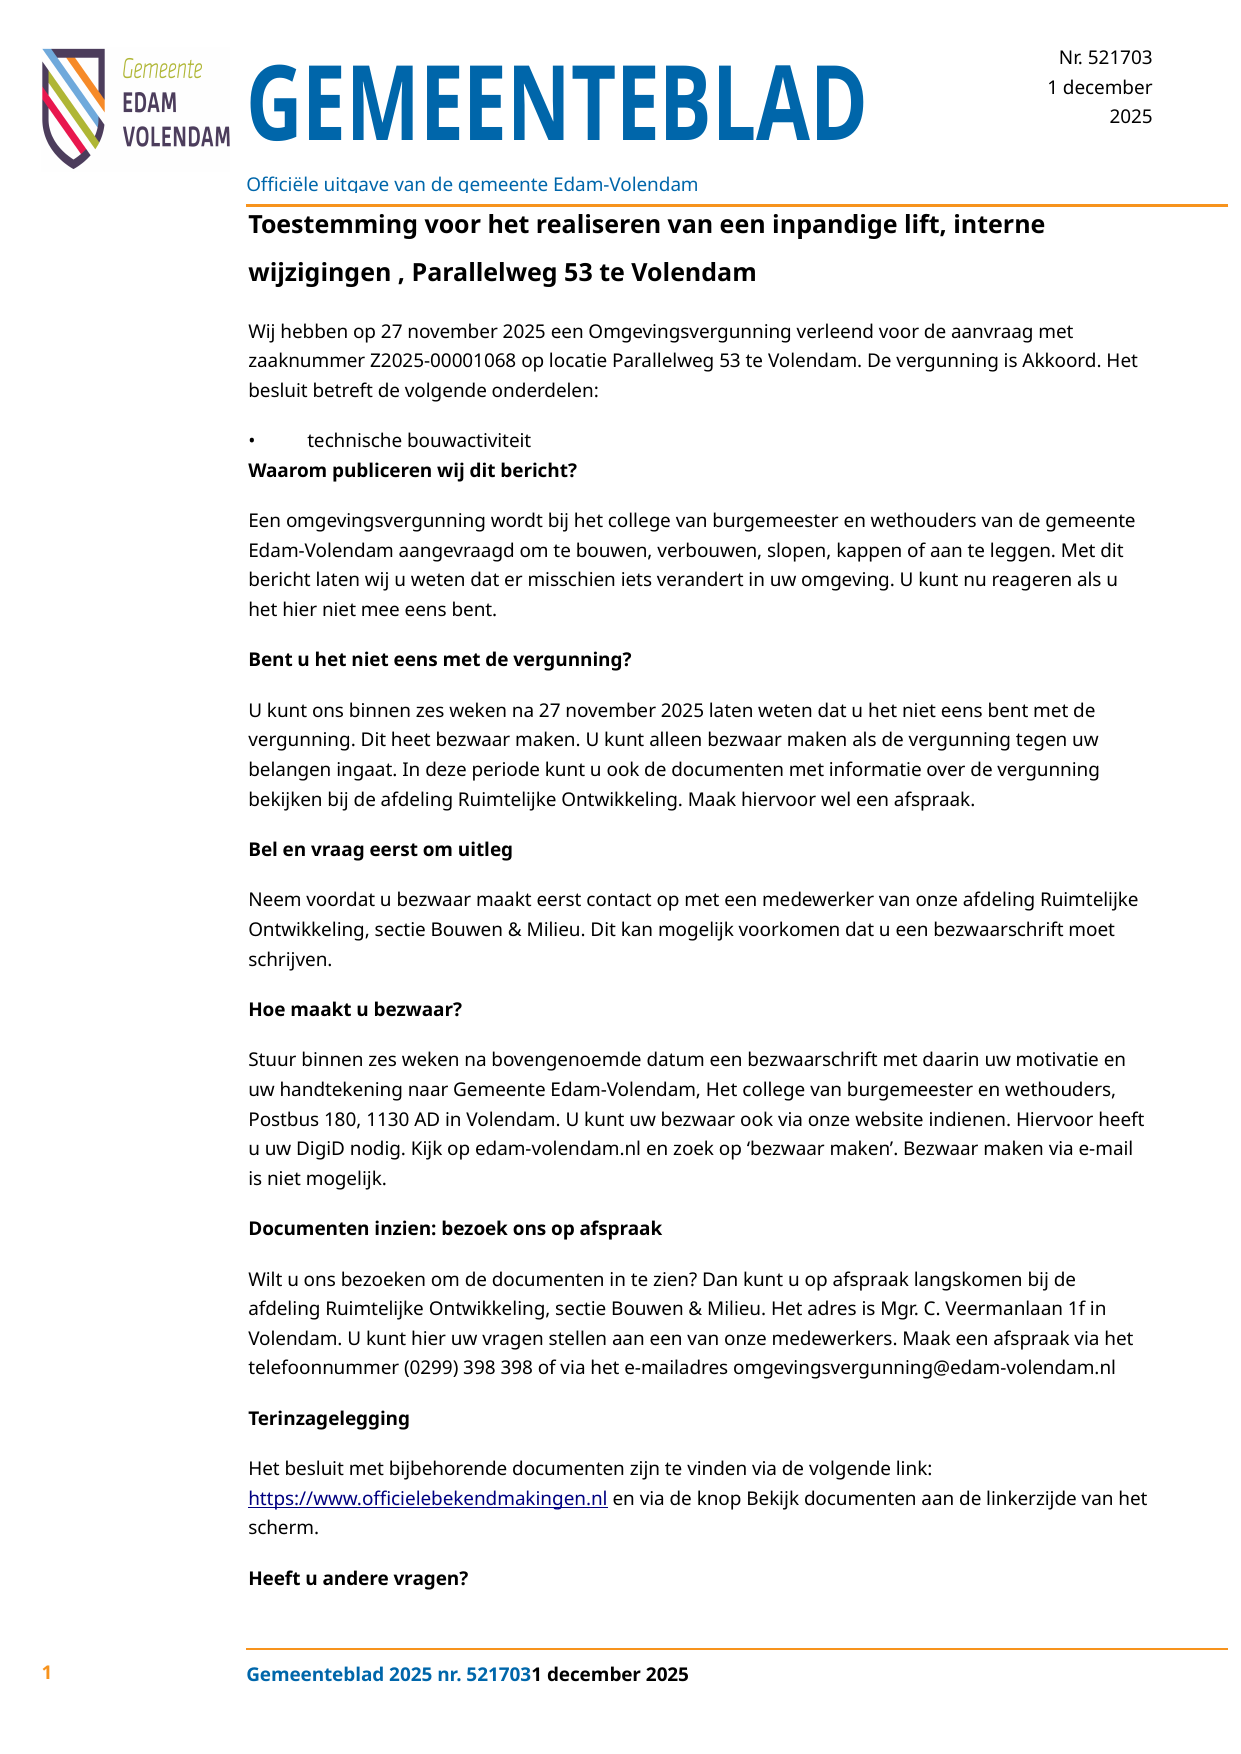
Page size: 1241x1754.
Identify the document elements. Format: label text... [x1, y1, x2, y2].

text Bel en vraag eerst om uitleg [248, 836, 1152, 862]
text Heeft u andere vragen? [248, 1565, 1152, 1591]
text Waarom publiceren wij dit bericht? [248, 457, 1152, 483]
text U kunt ons binnen zes weken na 27 november 2025 laten weten dat u het niet eens bent met de vergunning. Dit heet bezwaar maken. U kunt alleen bezwaar maken als de vergunning tegen uw belangen ingaat. In deze periode kunt u ook de documenten met informatie over de vergunning bekijken bij de afdeling Ruimtelijke Ontwikkeling. Maak hiervoor wel een afspraak. [248, 697, 1152, 812]
text Een omgevingsvergunning wordt bij het college van burgemeester en wethouders van de gemeente Edam-Volendam aangevraagd om te bouwen, verbouwen, slopen, kappen of aan te leggen. Met dit bericht laten wij u weten dat er misschien iets verandert in uw omgeving. U kunt nu reageren als u het hier niet mee eens bent. [248, 507, 1152, 622]
text Bent u het niet eens met de vergunning? [248, 647, 1152, 672]
picture [41, 47, 231, 172]
text Neem voordat u bezwaar maakt eerst contact op met een medewerker van onze afdeling Ruimtelijke Ontwikkeling, sectie Bouwen & Milieu. Dit kan mogelijk voorkomen dat u een bezwaarschrift moet schrijven. [248, 887, 1152, 972]
list technische bouwactiviteit [248, 427, 1152, 453]
text Hoe maakt u bezwaar? [248, 996, 1152, 1022]
text Terinzagelegging [248, 1405, 1152, 1431]
text Documenten inzien: bezoek ons op afspraak [248, 1215, 1152, 1241]
text Wilt u ons bezoeken om de documenten in te zien? Dan kunt u op afspraak langskomen bij de afdeling Ruimtelijke Ontwikkeling, sectie Bouwen & Milieu. Het adres is Mgr. C. Veermanlaan 1f in Volendam. U kunt hier uw vragen stellen aan een van onze medewerkers. Maak een afspraak via het telefoonnummer (0299) 398 398 of via het e-mailadres omgevingsvergunning@edam-volendam.nl [248, 1266, 1152, 1380]
text Stuur binnen zes weken na bovengenoemde datum een bezwaarschrift met daarin uw motivatie en uw handtekening naar Gemeente Edam-Volendam, Het college van burgemeester en wethouders, Postbus 180, 1130 AD in Volendam. U kunt uw bezwaar ook via onze website indienen. Hiervoor heeft u uw DigiD nodig. Kijk op edam-volendam.nl en zoek op ‘bezwaar maken’. Bezwaar maken via e-mail is niet mogelijk. [248, 1047, 1152, 1191]
text Wij hebben op 27 november 2025 een Omgevingsvergunning verleend voor de aanvraag met zaaknummer Z2025-00001068 op locatie Parallelweg 53 te Volendam. De vergunning is Akkoord. Het besluit betreft de volgende onderdelen: [248, 318, 1152, 403]
text Toestemming voor het realiseren van een inpandige lift, interne wijzigingen , Parallelweg 53 te Volendam [248, 207, 1152, 288]
text Het besluit met bijbehorende documenten zijn te vinden via de volgende link: https://www.officielebekendmakingen.nl en via de knop Bekijk documenten aan de linkerzijde van het scherm. [248, 1455, 1152, 1540]
